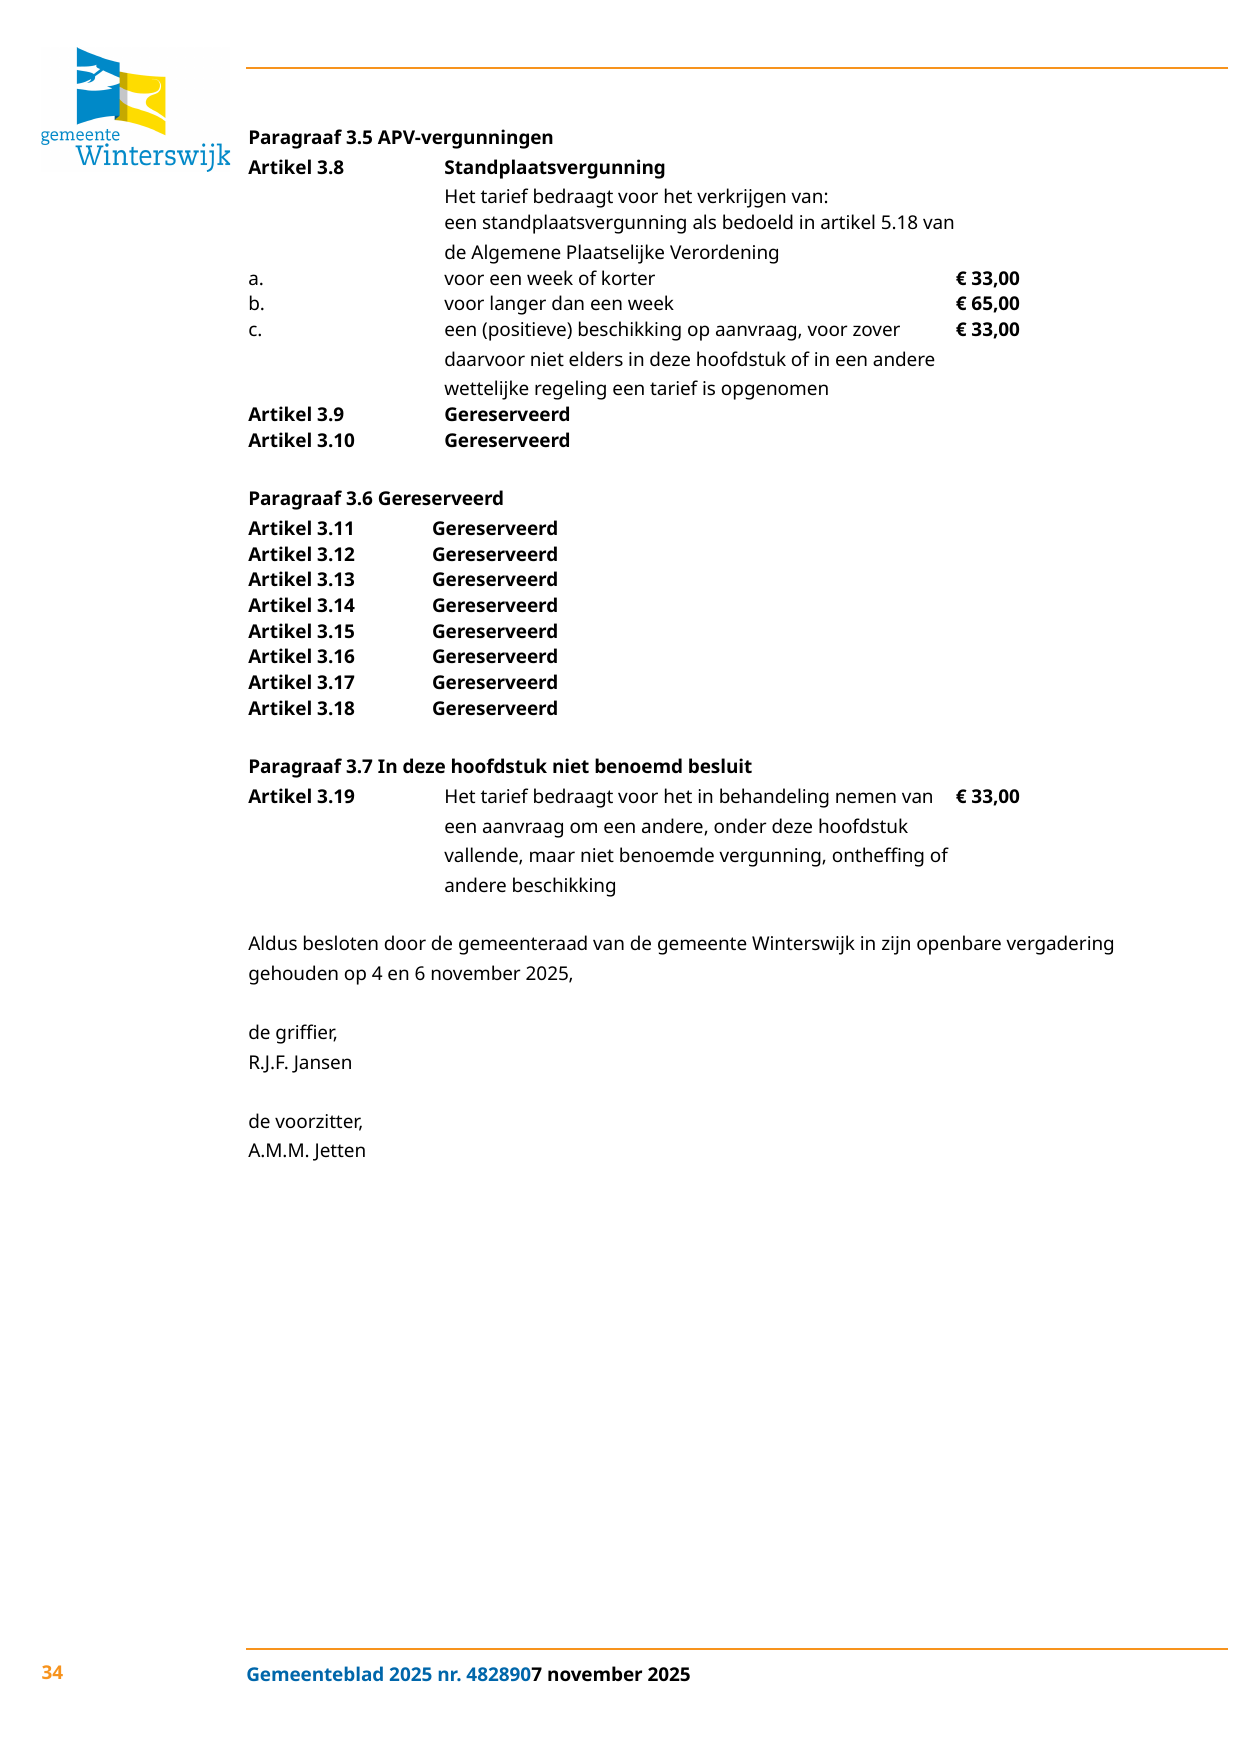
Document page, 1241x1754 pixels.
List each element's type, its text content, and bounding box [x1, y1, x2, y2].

table_cell een (positieve) beschikking op aanvraag, voor zover daarvoor niet elders in deze hoofdstuk of in een andere wettelijke regeling een tarief is opgenomen [444, 316, 956, 401]
table_cell b. [248, 290, 444, 316]
table_cell Gereserveerd [432, 618, 968, 644]
table_cell Artikel 3.10 [248, 427, 444, 452]
table_cell [248, 209, 444, 265]
table_cell Artikel 3.9 [248, 401, 444, 427]
table_header Gereserveerd [432, 515, 968, 541]
table_cell voor langer dan een week [444, 290, 956, 316]
table_cell [956, 209, 1152, 265]
table_cell Artikel 3.18 [248, 695, 432, 721]
table_cell [968, 592, 1152, 618]
picture [225, 153, 231, 162]
text de voorzitter, [248, 1108, 1152, 1134]
table_header Artikel 3.19 [248, 783, 444, 898]
table_cell [956, 427, 1152, 452]
table_header Standplaatsvergunning Het tarief bedraagt voor het verkrijgen van: [444, 154, 956, 209]
table_cell [956, 401, 1152, 427]
table_cell € 65,00 [956, 290, 1152, 316]
table_cell Artikel 3.12 [248, 541, 432, 566]
table_header € 33,00 [956, 783, 1152, 898]
table_cell Gereserveerd [432, 566, 968, 592]
text A.M.M. Jetten [248, 1138, 1152, 1163]
table_cell Gereserveerd [444, 427, 956, 452]
text Aldus besloten door de gemeenteraad van de gemeente Winterswijk in zijn openbare vergadering gehouden op 4 en 6 november 2025, [248, 931, 1152, 986]
table_cell [968, 644, 1152, 669]
table_header Artikel 3.8 [248, 154, 444, 209]
table_cell [968, 566, 1152, 592]
text Paragraaf 3.7 In deze hoofdstuk niet benoemd besluit [248, 754, 1152, 779]
text de griffier, [248, 1019, 1152, 1045]
picture [41, 47, 231, 172]
table_header [956, 154, 1152, 209]
table_cell Gereserveerd [432, 669, 968, 695]
table_cell € 33,00 [956, 265, 1152, 290]
text Paragraaf 3.6 Gereserveerd [248, 485, 1152, 511]
table_cell € 33,00 [956, 316, 1152, 401]
table_cell [968, 618, 1152, 644]
text R.J.F. Jansen [248, 1049, 1152, 1075]
table_cell Artikel 3.16 [248, 644, 432, 669]
table_cell voor een week of korter [444, 265, 956, 290]
table_cell Gereserveerd [444, 401, 956, 427]
table_cell Gereserveerd [432, 592, 968, 618]
table_cell Artikel 3.15 [248, 618, 432, 644]
table_cell Artikel 3.13 [248, 566, 432, 592]
table_cell een standplaatsvergunning als bedoeld in artikel 5.18 van de Algemene Plaatselijke Verordening [444, 209, 956, 265]
table_cell [968, 669, 1152, 695]
table_header [968, 515, 1152, 541]
table_header Het tarief bedraagt voor het in behandeling nemen van een aanvraag om een andere, onder deze hoofdstuk vallende, maar niet benoemde vergunning, ontheffing of andere beschikking [444, 783, 956, 898]
table_header Artikel 3.11 [248, 515, 432, 541]
table_cell [968, 695, 1152, 721]
table_cell Gereserveerd [432, 695, 968, 721]
table_cell [968, 541, 1152, 566]
table_cell a. [248, 265, 444, 290]
text Paragraaf 3.5 APV-vergunningen [248, 124, 1152, 150]
table_cell Gereserveerd [432, 644, 968, 669]
table_cell Gereserveerd [432, 541, 968, 566]
table_cell c. [248, 316, 444, 401]
table_cell Artikel 3.17 [248, 669, 432, 695]
table_cell Artikel 3.14 [248, 592, 432, 618]
